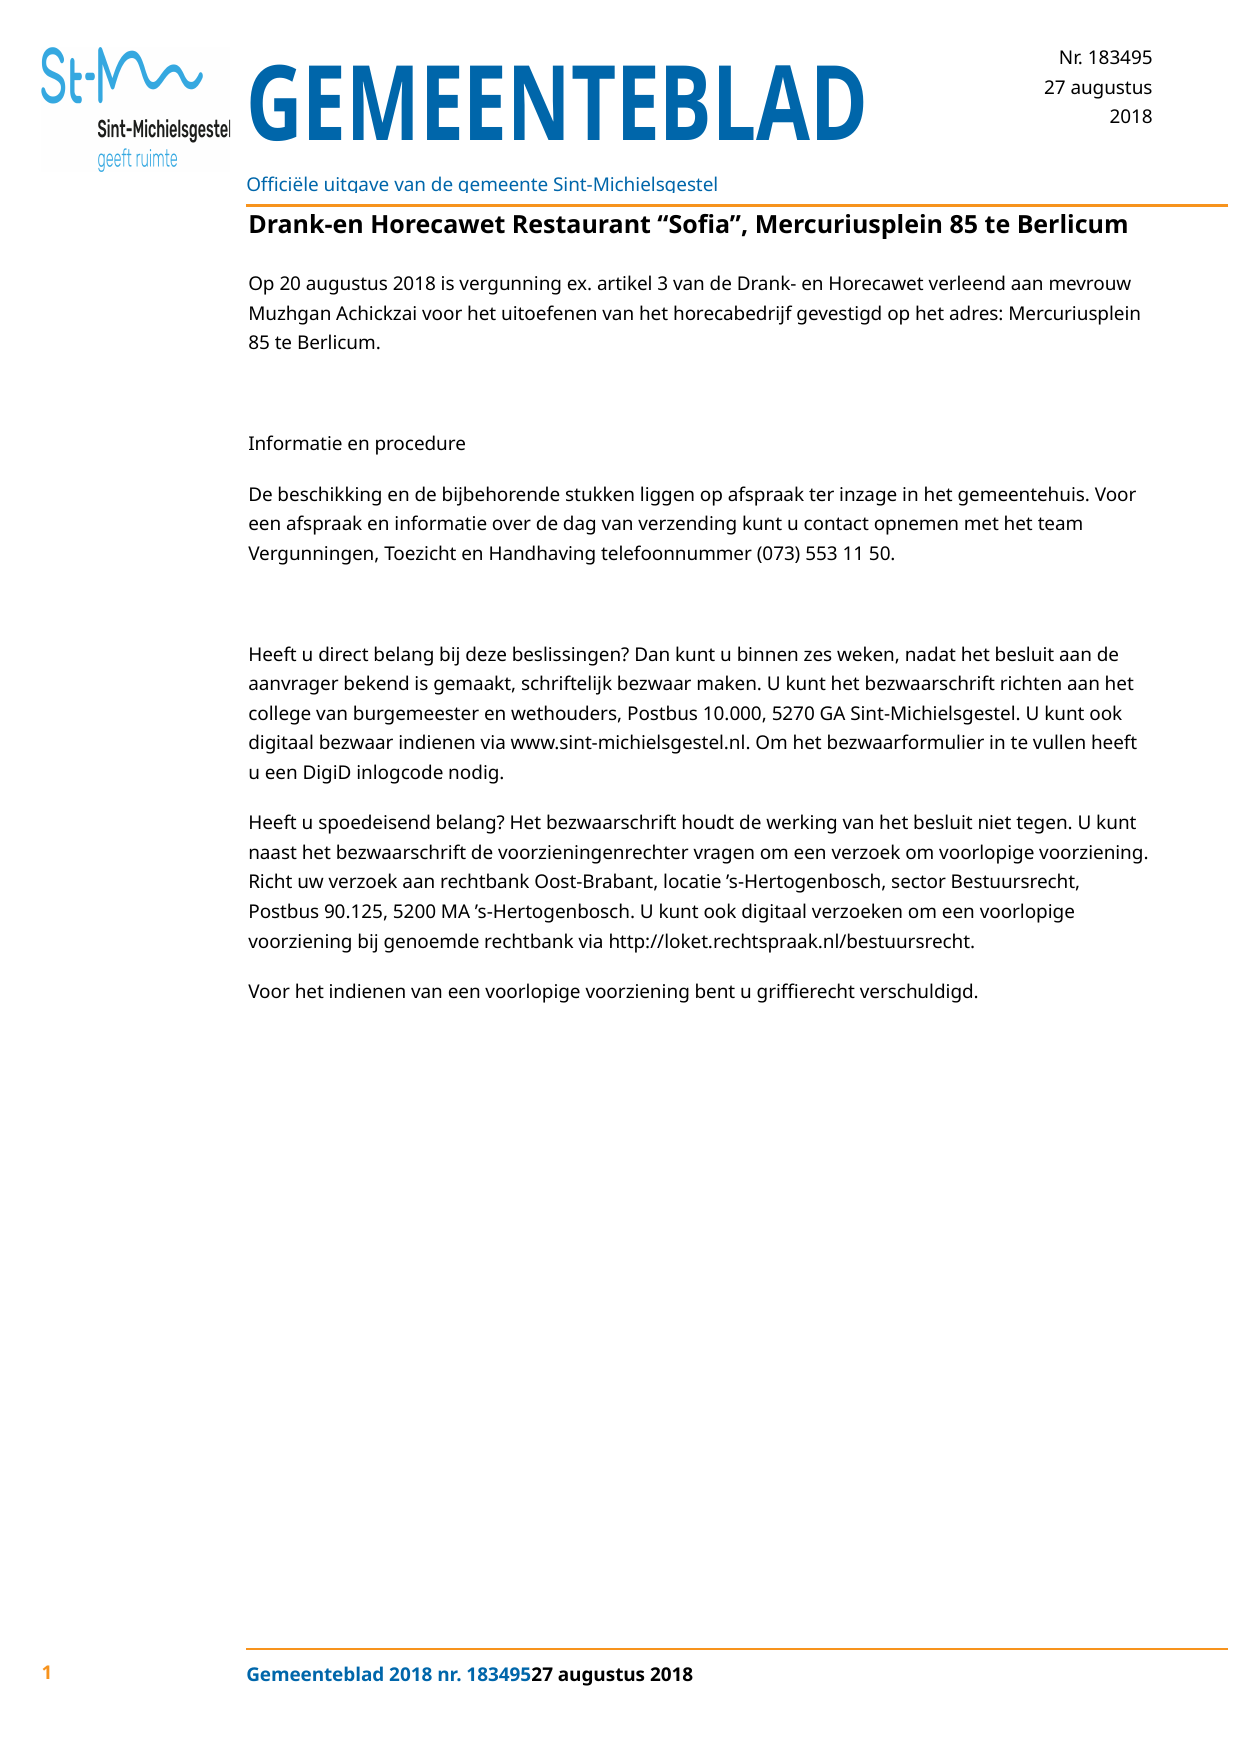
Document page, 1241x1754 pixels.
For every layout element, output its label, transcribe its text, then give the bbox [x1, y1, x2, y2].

text Heeft u spoedeisend belang? Het bezwaarschrift houdt de werking van het besluit niet tegen. U kunt naast het bezwaarschrift de voorzieningenrechter vragen om een verzoek om voorlopige voorziening. Richt uw verzoek aan rechtbank Oost-Brabant, locatie ’s-Hertogenbosch, sector Bestuursrecht, Postbus 90.125, 5200 MA ’s-Hertogenbosch. U kunt ook digitaal verzoeken om een voorlopige voorziening bij genoemde rechtbank via http://loket.rechtspraak.nl/bestuursrecht. [248, 809, 1152, 953]
text Voor het indienen van een voorlopige voorziening bent u griffierecht verschuldigd. [248, 978, 1152, 1004]
text Heeft u direct belang bij deze beslissingen? Dan kunt u binnen zes weken, nadat het besluit aan de aanvrager bekend is gemaakt, schriftelijk bezwaar maken. U kunt het bezwaarschrift richten aan het college van burgemeester en wethouders, Postbus 10.000, 5270 GA Sint-Michielsgestel. U kunt ook digitaal bezwaar indienen via www.sint-michielsgestel.nl. Om het bezwaarformulier in te vullen heeft u een DigiD inlogcode nodig. [248, 641, 1152, 785]
picture [41, 47, 231, 172]
text Informatie en procedure [248, 430, 1152, 456]
text Drank-en Horecawet Restaurant “Sofia”, Mercuriusplein 85 te Berlicum [248, 207, 1152, 241]
text De beschikking en de bijbehorende stukken liggen op afspraak ter inzage in het gemeentehuis. Voor een afspraak en informatie over de dag van verzending kunt u contact opnemen met het team Vergunningen, Toezicht en Handhaving telefoonnummer (073) 553 11 50. [248, 481, 1152, 566]
text Op 20 augustus 2018 is vergunning ex. artikel 3 van de Drank- en Horecawet verleend aan mevrouw Muzhgan Achickzai voor het uitoefenen van het horecabedrijf gevestigd op het adres: Mercuriusplein 85 te Berlicum. [248, 270, 1152, 355]
